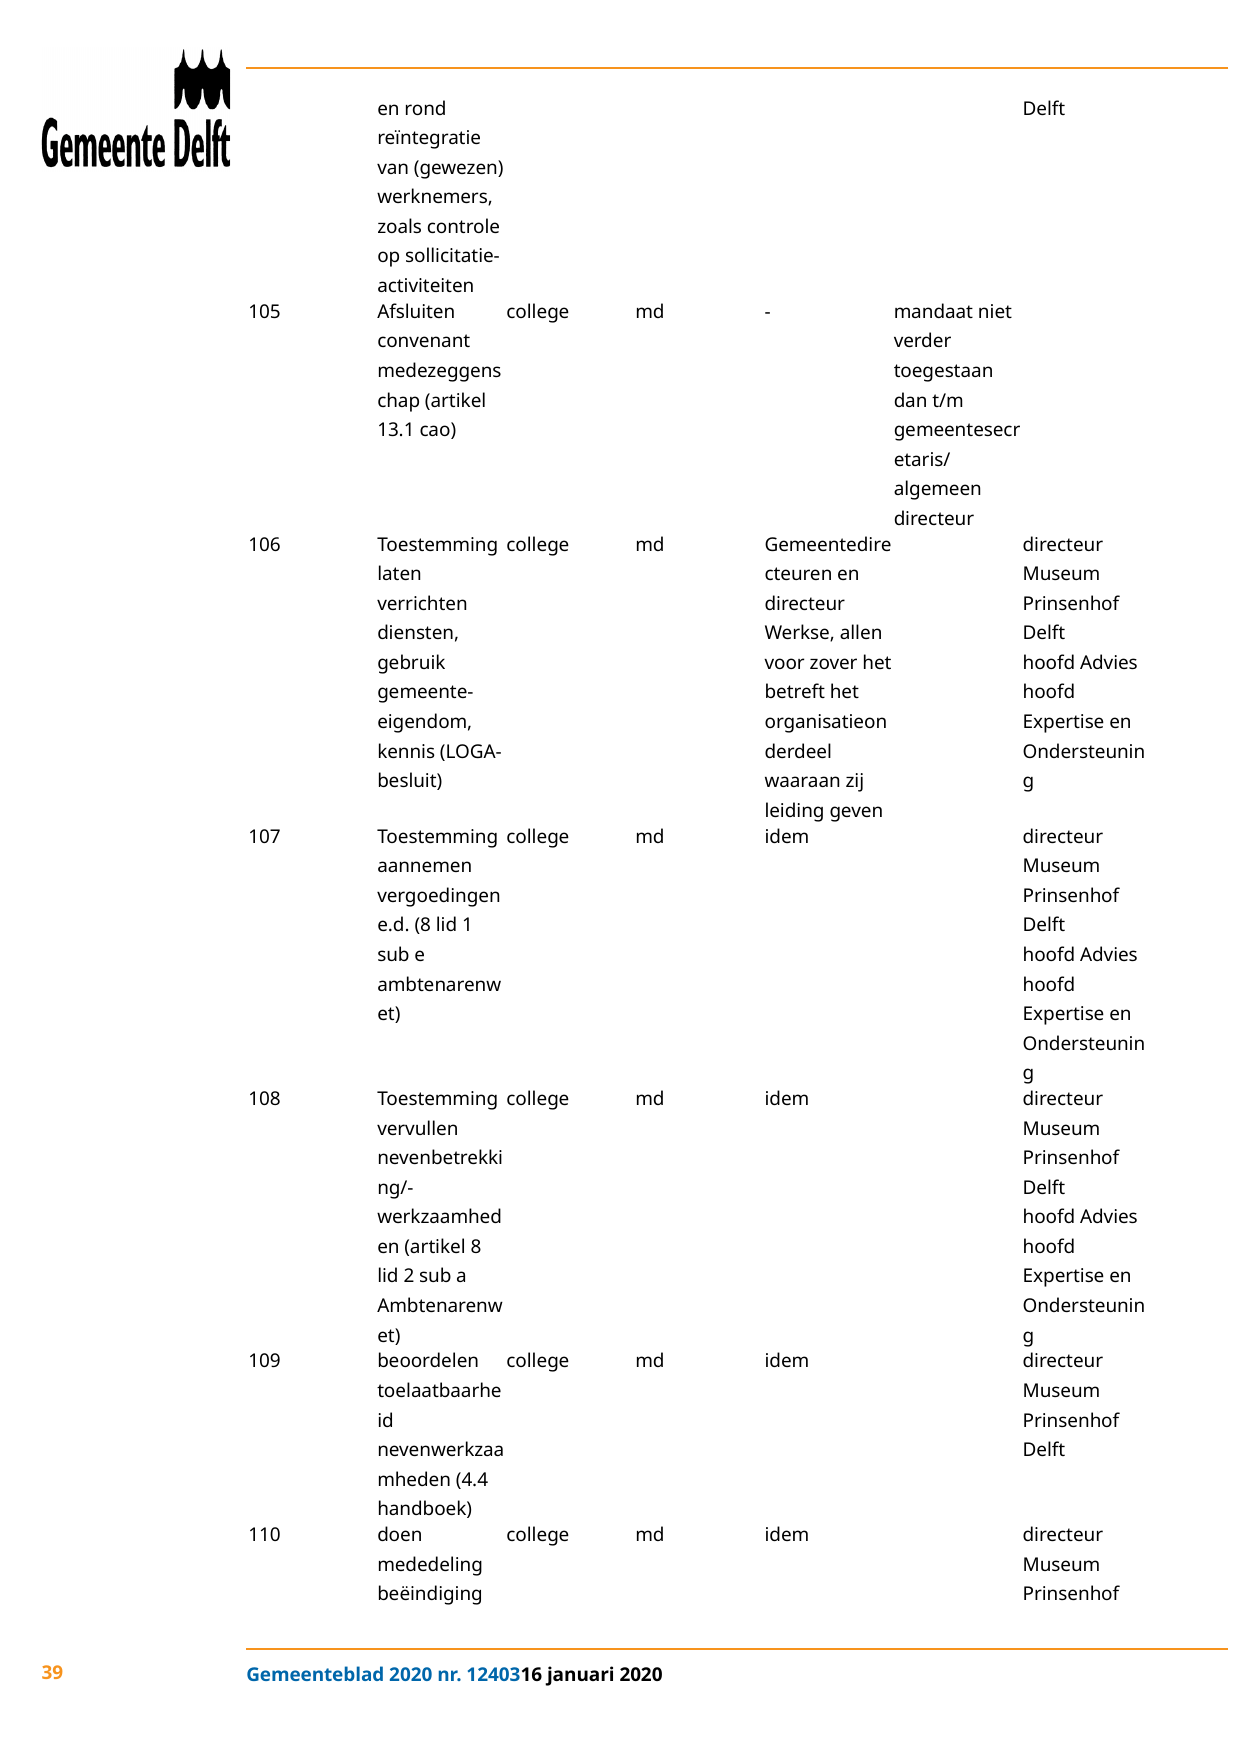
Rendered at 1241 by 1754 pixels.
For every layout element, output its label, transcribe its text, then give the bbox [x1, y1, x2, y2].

table_cell college [506, 1521, 635, 1606]
table_cell md [635, 1085, 764, 1348]
table_cell Afsluiten convenant medezeggenschap (artikel 13.1 cao) [377, 298, 506, 531]
table_cell [894, 1085, 1022, 1348]
table_cell Toestemming laten verrichten diensten, gebruik gemeente-eigendom, kennis (LOGA-besluit) [377, 531, 506, 823]
table_cell college [506, 1085, 635, 1348]
table_cell idem [764, 1085, 893, 1348]
table_cell college [506, 531, 635, 823]
table_cell [894, 531, 1022, 823]
table_cell Toestemming vervullen nevenbetrekking/-werkzaamheden (artikel 8 lid 2 sub a Ambtenarenwet) [377, 1085, 506, 1348]
table_cell md [635, 1521, 764, 1606]
table_cell beoordelen toelaatbaarheid nevenwerkzaamheden (4.4 handboek) [377, 1348, 506, 1521]
table_cell Gemeentedirecteuren en directeur Werkse, allen voor zover het betreft het organisatieonderdeel waaraan zij leiding geven [764, 531, 893, 823]
table_cell [894, 95, 1022, 298]
table_cell directeur Museum Prinsenhof Delft hoofd Advies hoofd Expertise en Ondersteuning [1023, 823, 1152, 1085]
table_cell [894, 1348, 1022, 1521]
table_cell 107 [248, 823, 377, 1085]
table_cell Toestemming aannemen vergoedingen e.d. (8 lid 1 sub e ambtenarenwet) [377, 823, 506, 1085]
table_cell 105 [248, 298, 377, 531]
table_cell en rond reïntegratie van (gewezen) werknemers, zoals controle op sollicitatie-activiteiten [377, 95, 506, 298]
table_cell md [635, 531, 764, 823]
table_cell college [506, 823, 635, 1085]
table_cell 106 [248, 531, 377, 823]
picture [41, 47, 231, 172]
table_cell [764, 95, 893, 298]
table_cell 109 [248, 1348, 377, 1521]
table_cell [1023, 298, 1152, 531]
table_cell md [635, 1348, 764, 1521]
table_cell [894, 823, 1022, 1085]
table_cell md [635, 298, 764, 531]
table_cell directeur Museum Prinsenhof [1023, 1521, 1152, 1606]
table_cell idem [764, 823, 893, 1085]
table_cell college [506, 298, 635, 531]
table_cell - [764, 298, 893, 531]
table_cell mandaat niet verder toegestaan dan t/m gemeentesecretaris/ algemeen directeur [894, 298, 1022, 531]
table_cell directeur Museum Prinsenhof Delft [1023, 1348, 1152, 1521]
table_cell md [635, 823, 764, 1085]
table_cell idem [764, 1521, 893, 1606]
table_cell directeur Museum Prinsenhof Delft hoofd Advies hoofd Expertise en Ondersteuning [1023, 531, 1152, 823]
table_cell idem [764, 1348, 893, 1521]
table_cell college [506, 1348, 635, 1521]
table_cell [635, 95, 764, 298]
table_cell 110 [248, 1521, 377, 1606]
table_cell directeur Museum Prinsenhof Delft hoofd Advies hoofd Expertise en Ondersteuning [1023, 1085, 1152, 1348]
table_cell Delft [1023, 95, 1152, 298]
table_cell [894, 1521, 1022, 1606]
table_cell 108 [248, 1085, 377, 1348]
table_cell doen mededeling beëindiging [377, 1521, 506, 1606]
table_cell [248, 95, 377, 298]
table_cell [506, 95, 635, 298]
